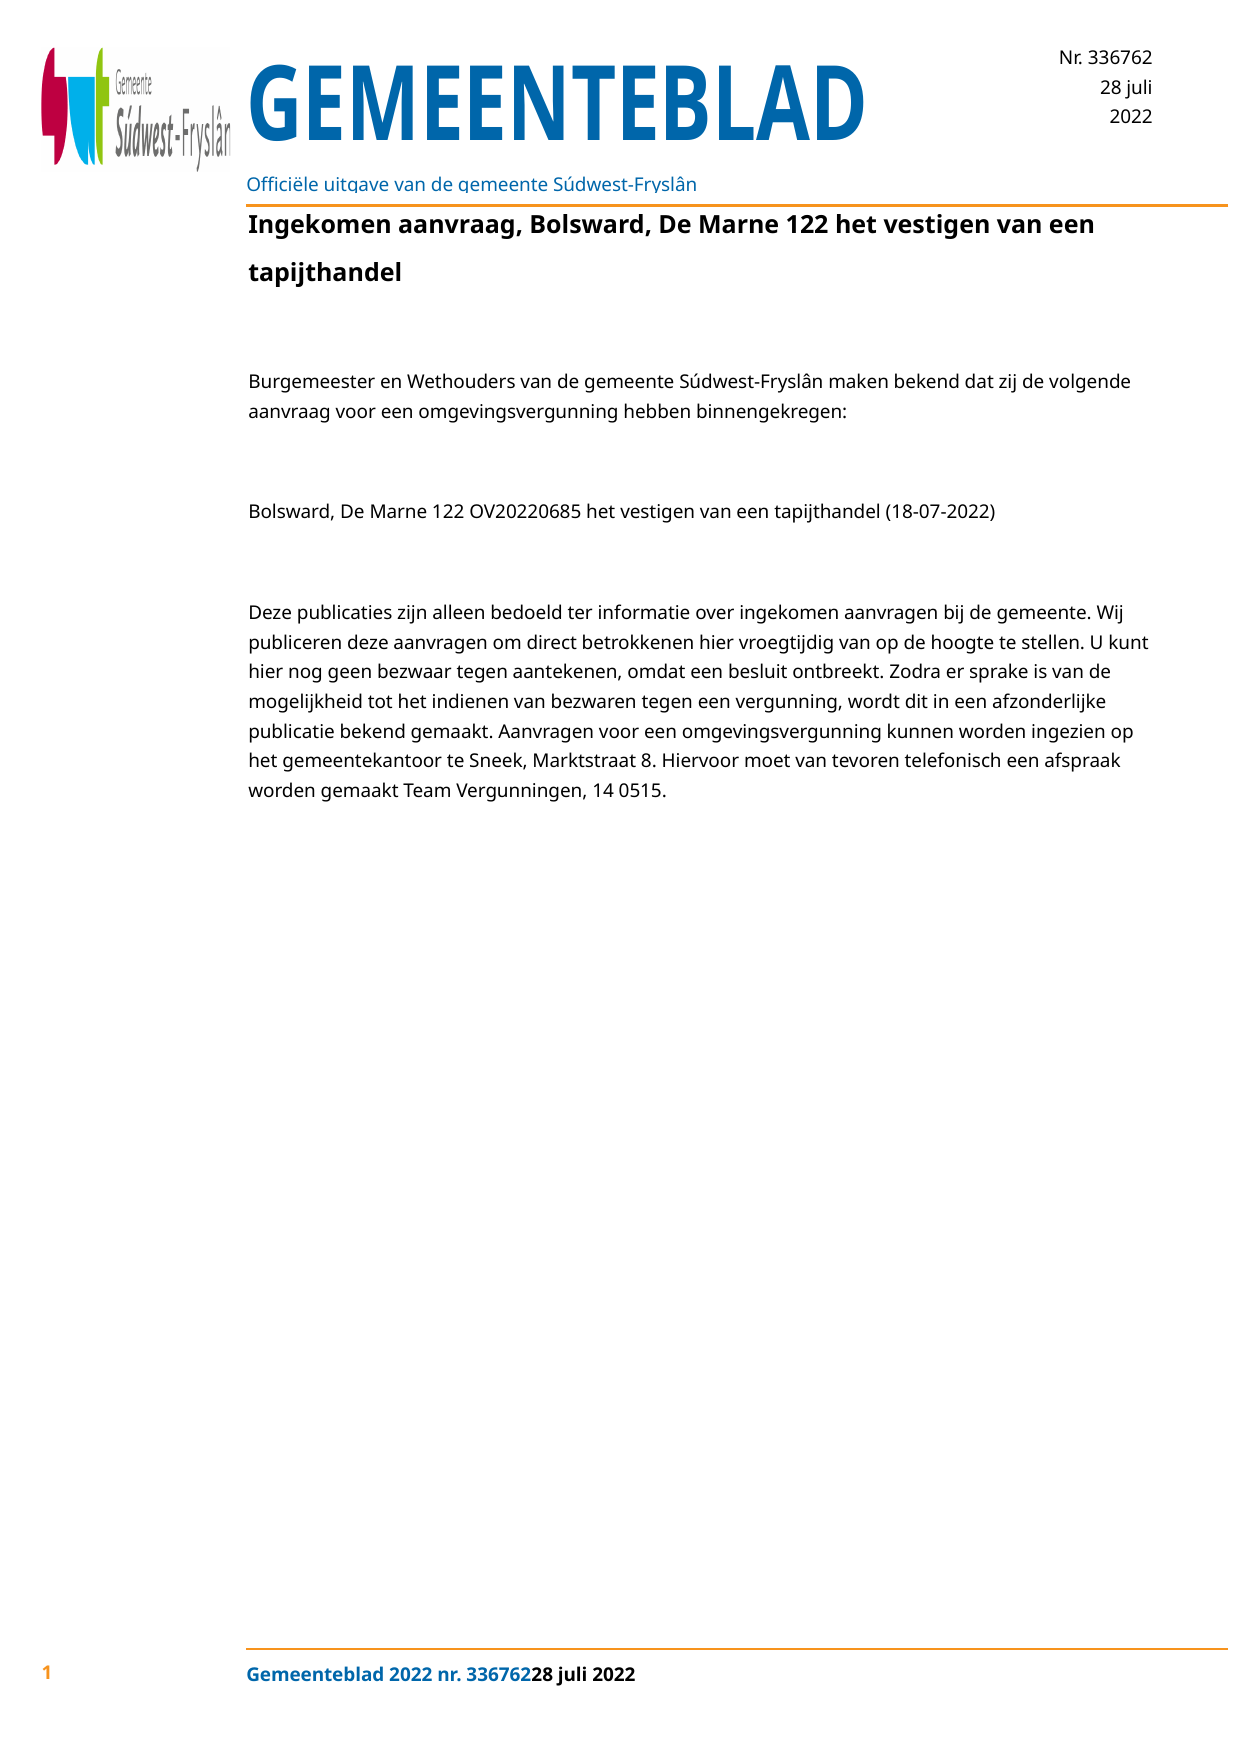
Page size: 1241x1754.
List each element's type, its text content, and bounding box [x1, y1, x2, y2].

text Ingekomen aanvraag, Bolsward, De Marne 122 het vestigen van een tapijthandel [248, 207, 1152, 288]
text Bolsward, De Marne 122 OV20220685 het vestigen van een tapijthandel (18-07-2022) [248, 499, 1152, 524]
picture [41, 47, 231, 172]
text Burgemeester en Wethouders van de gemeente Súdwest-Fryslân maken bekend dat zij de volgende aanvraag voor een omgevingsvergunning hebben binnengekregen: [248, 368, 1152, 424]
text Deze publicaties zijn alleen bedoeld ter informatie over ingekomen aanvragen bij de gemeente. Wij publiceren deze aanvragen om direct betrokkenen hier vroegtijdig van op de hoogte te stellen. U kunt hier nog geen bezwaar tegen aantekenen, omdat een besluit ontbreekt. Zodra er sprake is van de mogelijkheid tot het indienen van bezwaren tegen een vergunning, wordt dit in een afzonderlijke publicatie bekend gemaakt. Aanvragen voor een omgevingsvergunning kunnen worden ingezien op het gemeentekantoor te Sneek, Marktstraat 8. Hiervoor moet van tevoren telefonisch een afspraak worden gemaakt Team Vergunningen, 14 0515. [248, 599, 1152, 803]
